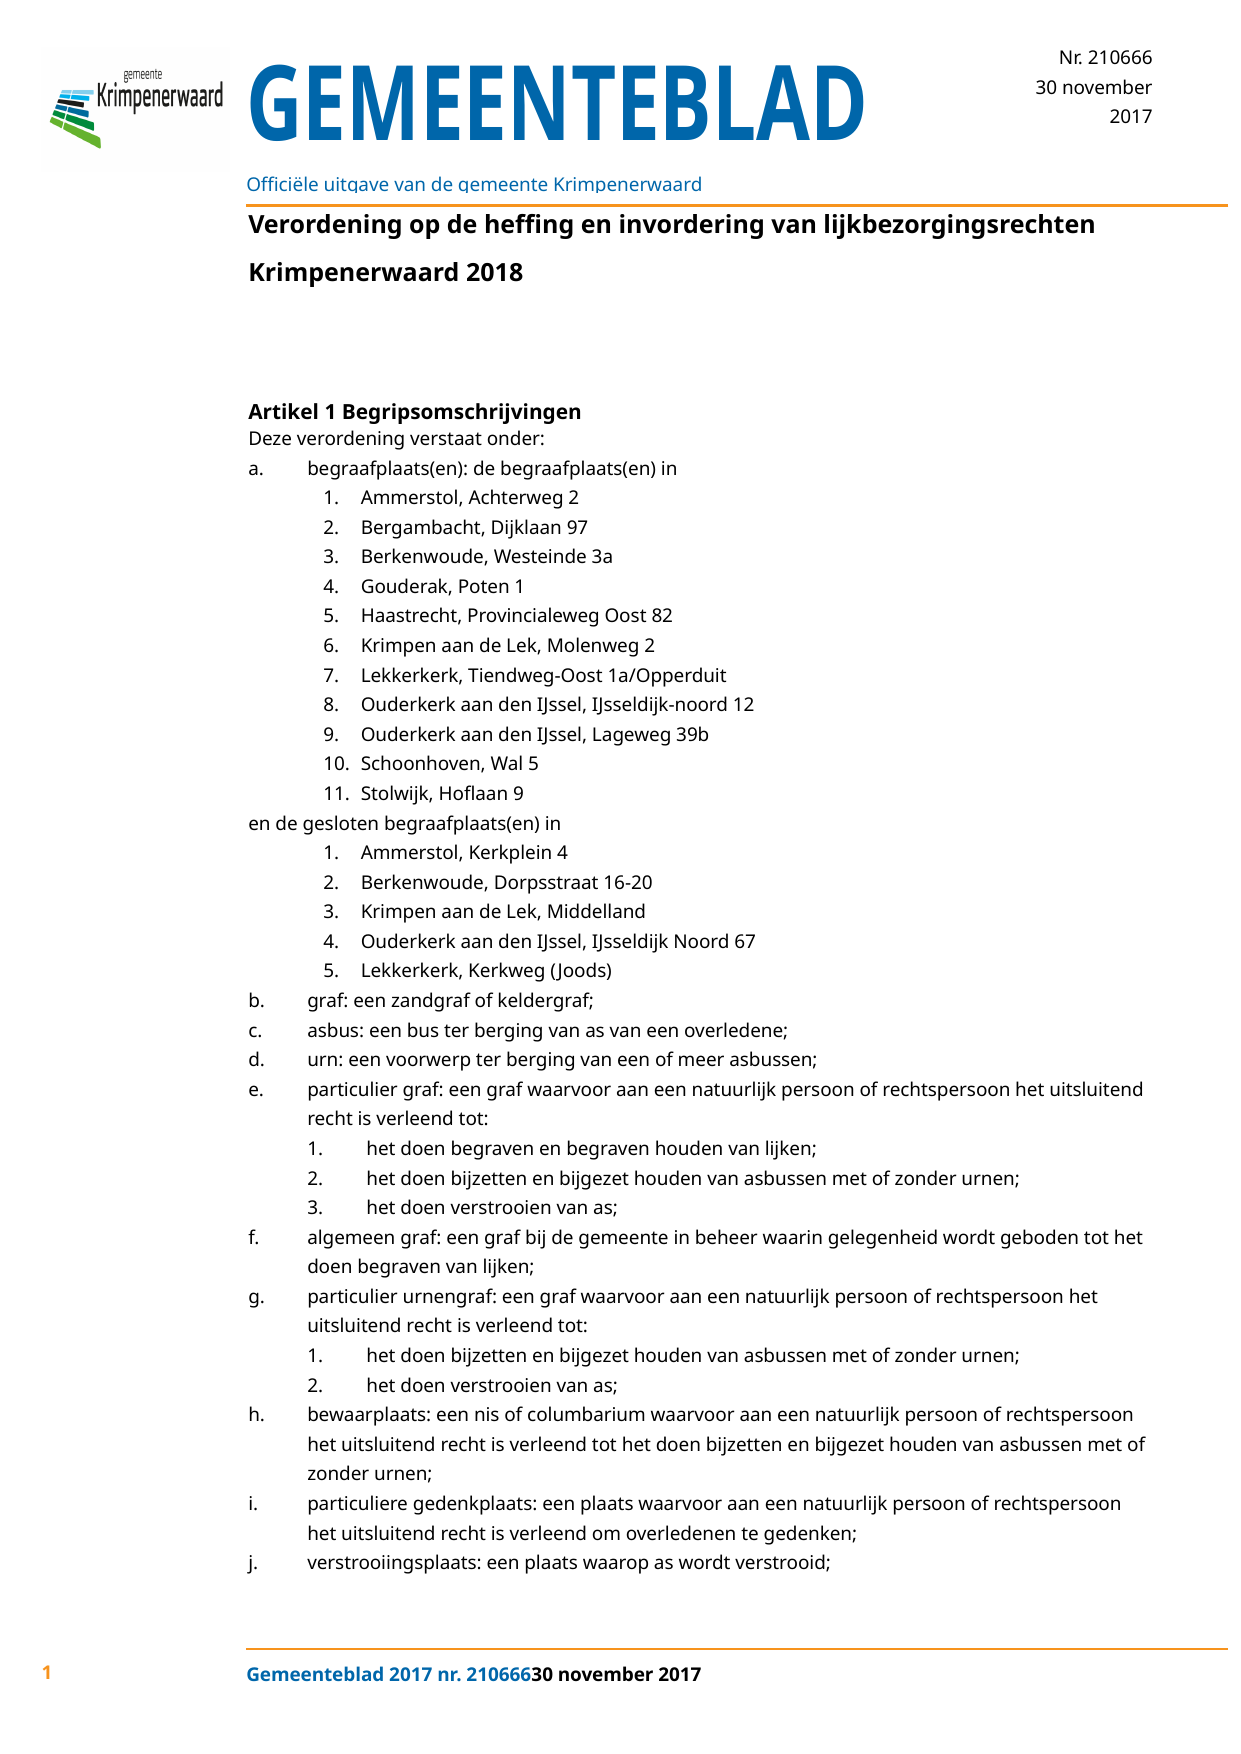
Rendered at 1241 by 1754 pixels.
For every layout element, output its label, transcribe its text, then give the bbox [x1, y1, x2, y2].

list het doen verstrooien van as; [307, 1194, 1152, 1220]
list Ouderkerk aan den IJssel, IJsseldijk Noord 67 [323, 928, 1152, 954]
picture [41, 47, 231, 172]
list het doen bijzetten en bijgezet houden van asbussen met of zonder urnen; [307, 1165, 1152, 1191]
text Verordening op de heffing en invordering van lijkbezorgingsrechten Krimpenerwaard 2018 [248, 207, 1152, 288]
list Krimpen aan de Lek, Molenweg 2 [323, 632, 1152, 658]
list Berkenwoude, Dorpsstraat 16-20 [323, 869, 1152, 895]
list begraafplaats(en): de begraafplaats(en) in [248, 455, 1152, 481]
list particulier urnengraf: een graf waarvoor aan een natuurlijk persoon of rechtspersoon het uitsluitend recht is verleend tot: [248, 1283, 1152, 1338]
text Artikel 1 Begripsomschrijvingen [248, 397, 1152, 425]
list Haastrecht, Provincialeweg Oost 82 [323, 603, 1152, 628]
list het doen bijzetten en bijgezet houden van asbussen met of zonder urnen; [307, 1342, 1152, 1368]
list urn: een voorwerp ter berging van een of meer asbussen; [248, 1046, 1152, 1072]
list Ouderkerk aan den IJssel, Lageweg 39b [323, 721, 1152, 747]
list algemeen graf: een graf bij de gemeente in beheer waarin gelegenheid wordt geboden tot het doen begraven van lijken; [248, 1224, 1152, 1279]
list Gouderak, Poten 1 [323, 573, 1152, 599]
list Lekkerkerk, Kerkweg (Joods) [323, 958, 1152, 983]
list Stolwijk, Hoflaan 9 [323, 780, 1152, 806]
list Berkenwoude, Westeinde 3a [323, 543, 1152, 569]
text Deze verordening verstaat onder: [248, 425, 1152, 451]
list particulier graf: een graf waarvoor aan een natuurlijk persoon of rechtspersoon het uitsluitend recht is verleend tot: [248, 1076, 1152, 1131]
list Lekkerkerk, Tiendweg-Oost 1a/Opperduit [323, 662, 1152, 688]
list het doen verstrooien van as; [307, 1372, 1152, 1398]
list Schoonhoven, Wal 5 [323, 751, 1152, 776]
list asbus: een bus ter berging van as van een overledene; [248, 1017, 1152, 1043]
list het doen begraven en begraven houden van lijken; [307, 1135, 1152, 1161]
list verstrooiingsplaats: een plaats waarop as wordt verstrooid; [248, 1549, 1152, 1575]
list Bergambacht, Dijklaan 97 [323, 514, 1152, 540]
list Krimpen aan de Lek, Middelland [323, 898, 1152, 924]
text en de gesloten begraafplaats(en) in [248, 810, 1152, 836]
list Ammerstol, Achterweg 2 [323, 484, 1152, 510]
list particuliere gedenkplaats: een plaats waarvoor aan een natuurlijk persoon of rechtspersoon het uitsluitend recht is verleend om overledenen te gedenken; [248, 1490, 1152, 1546]
list graf: een zandgraf of keldergraf; [248, 987, 1152, 1013]
list Ammerstol, Kerkplein 4 [323, 839, 1152, 865]
list Ouderkerk aan den IJssel, IJsseldijk-noord 12 [323, 691, 1152, 717]
list bewaarplaats: een nis of columbarium waarvoor aan een natuurlijk persoon of rechtspersoon het uitsluitend recht is verleend tot het doen bijzetten en bijgezet houden van asbussen met of zonder urnen; [248, 1401, 1152, 1486]
